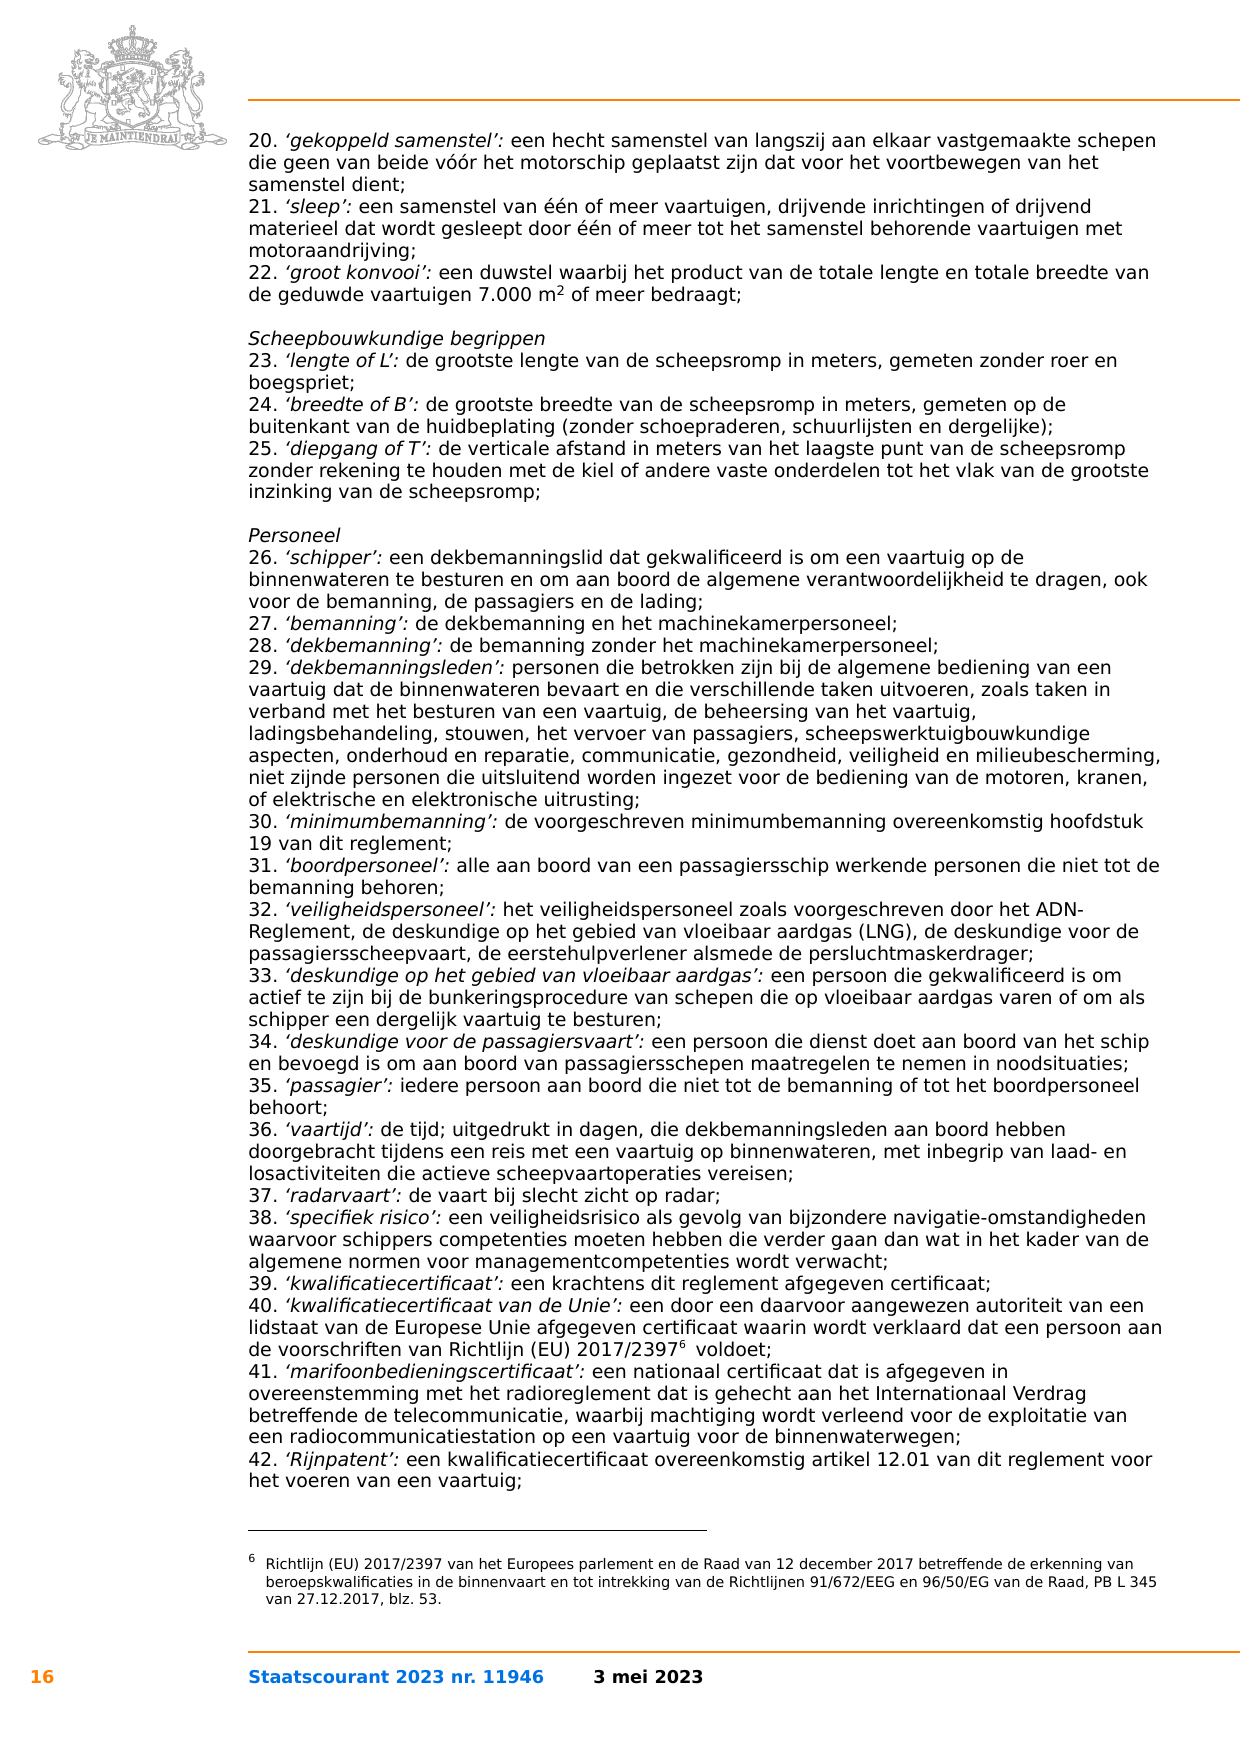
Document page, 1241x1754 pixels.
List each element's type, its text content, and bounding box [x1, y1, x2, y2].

text Richtlijn (EU) 2017/2397 van het Europees parlement en de Raad van 12 december 2017 betreffende de erkenning van beroepskwalificaties in de binnenvaart en tot intrekking van de Richtlijnen 91/672/EEG en 96/50/EG van de Raad, PB L 345 van 27.12.2017, blz. 53. [248, 1552, 1163, 1608]
subtitle Scheepbouwkundige begrippen [248, 328, 1163, 349]
text 37. ‘radarvaart’: de vaart bij slecht zicht op radar; [248, 1185, 1163, 1207]
text 31. ‘boordpersoneel’: alle aan boord van een passagiersschip werkende personen die niet tot de bemanning behoren; [248, 855, 1163, 899]
text 29. ‘dekbemanningsleden’: personen die betrokken zijn bij de algemene bediening van een vaartuig dat de binnenwateren bevaart en die verschillende taken uitvoeren, zoals taken in verband met het besturen van een vaartuig, de beheersing van het vaartuig, ladingsbehandeling, stouwen, het vervoer van passagiers, scheepswerktuigbouwkundige aspecten, onderhoud en reparatie, communicatie, gezondheid, veiligheid en milieubescherming, niet zijnde personen die uitsluitend worden ingezet voor de bediening van de motoren, kranen, of elektrische en elektronische uitrusting; [248, 657, 1163, 811]
text 33. ‘deskundige op het gebied van vloeibaar aardgas’: een persoon die gekwalificeerd is om actief te zijn bij de bunkeringsprocedure van schepen die op vloeibaar aardgas varen of om als schipper een dergelijk vaartuig te besturen; [248, 965, 1163, 1031]
text 35. ‘passagier’: iedere persoon aan boord die niet tot de bemanning of tot het boordpersoneel behoort; [248, 1075, 1163, 1119]
text 38. ‘specifiek risico’: een veiligheidsrisico als gevolg van bijzondere navigatie-omstandigheden waarvoor schippers competenties moeten hebben die verder gaan dan wat in het kader van de algemene normen voor managementcompetenties wordt verwacht; [248, 1207, 1163, 1273]
text 32. ‘veiligheidspersoneel’: het veiligheidspersoneel zoals voorgeschreven door het ADN-Reglement, de deskundige op het gebied van vloeibaar aardgas (LNG), de deskundige voor de passagiersscheepvaart, de eerstehulpverlener alsmede de persluchtmaskerdrager; [248, 899, 1163, 965]
subtitle Personeel [248, 525, 1163, 547]
text 36. ‘vaartijd’: de tijd; uitgedrukt in dagen, die dekbemanningsleden aan boord hebben doorgebracht tijdens een reis met een vaartuig op binnenwateren, met inbegrip van laad- en losactiviteiten die actieve scheepvaartoperaties vereisen; [248, 1119, 1163, 1185]
text 20. ‘gekoppeld samenstel’: een hecht samenstel van langszij aan elkaar vastgemaakte schepen die geen van beide vóór het motorschip geplaatst zijn dat voor het voortbewegen van het samenstel dient; [248, 130, 1163, 196]
text 30. ‘minimumbemanning’: de voorgeschreven minimumbemanning overeenkomstig hoofdstuk 19 van dit reglement; [248, 811, 1163, 855]
text 23. ‘lengte of L’: de grootste lengte van de scheepsromp in meters, gemeten zonder roer en boegspriet; [248, 349, 1163, 393]
text 27. ‘bemanning’: de dekbemanning en het machinekamerpersoneel; [248, 613, 1163, 635]
text 21. ‘sleep’: een samenstel van één of meer vaartuigen, drijvende inrichtingen of drijvend materieel dat wordt gesleept door één of meer tot het samenstel behorende vaartuigen met motoraandrijving; [248, 196, 1163, 262]
text 25. ‘diepgang of T’: de verticale afstand in meters van het laagste punt van de scheepsromp zonder rekening te houden met de kiel of andere vaste onderdelen tot het vlak van de grootste inzinking van de scheepsromp; [248, 437, 1163, 503]
text 24. ‘breedte of B’: de grootste breedte van de scheepsromp in meters, gemeten op de buitenkant van de huidbeplating (zonder schoepraderen, schuurlijsten en dergelijke); [248, 393, 1163, 437]
text 42. ‘Rijnpatent’: een kwalificatiecertificaat overeenkomstig artikel 12.01 van dit reglement voor het voeren van een vaartuig; [248, 1448, 1163, 1492]
text 26. ‘schipper’: een dekbemanningslid dat gekwalificeerd is om een vaartuig op de binnenwateren te besturen en om aan boord de algemene verantwoordelijkheid te dragen, ook voor de bemanning, de passagiers en de lading; [248, 547, 1163, 613]
text 34. ‘deskundige voor de passagiersvaart’: een persoon die dienst doet aan boord van het schip en bevoegd is om aan boord van passagiersschepen maatregelen te nemen in noodsituaties; [248, 1031, 1163, 1075]
text 41. ‘marifoonbedieningscertificaat’: een nationaal certificaat dat is afgegeven in overeenstemming met het radioreglement dat is gehecht aan het Internationaal Verdrag betreffende de telecommunicatie, waarbij machtiging wordt verleend voor de exploitatie van een radiocommunicatiestation op een vaartuig voor de binnenwaterwegen; [248, 1361, 1163, 1448]
picture [38, 25, 227, 150]
text 40. ‘kwalificatiecertificaat van de Unie’: een door een daarvoor aangewezen autoriteit van een lidstaat van de Europese Unie afgegeven certificaat waarin wordt verklaard dat een persoon aan de voorschriften van Richtlijn (EU) 2017/2397 voldoet; [248, 1294, 1163, 1361]
text 39. ‘kwalificatiecertificaat’: een krachtens dit reglement afgegeven certificaat; [248, 1273, 1163, 1294]
text 28. ‘dekbemanning’: de bemanning zonder het machinekamerpersoneel; [248, 635, 1163, 657]
text 22. ‘groot konvooi’: een duwstel waarbij het product van de totale lengte en totale breedte van de geduwde vaartuigen 7.000 m2 of meer bedraagt; [248, 262, 1163, 306]
